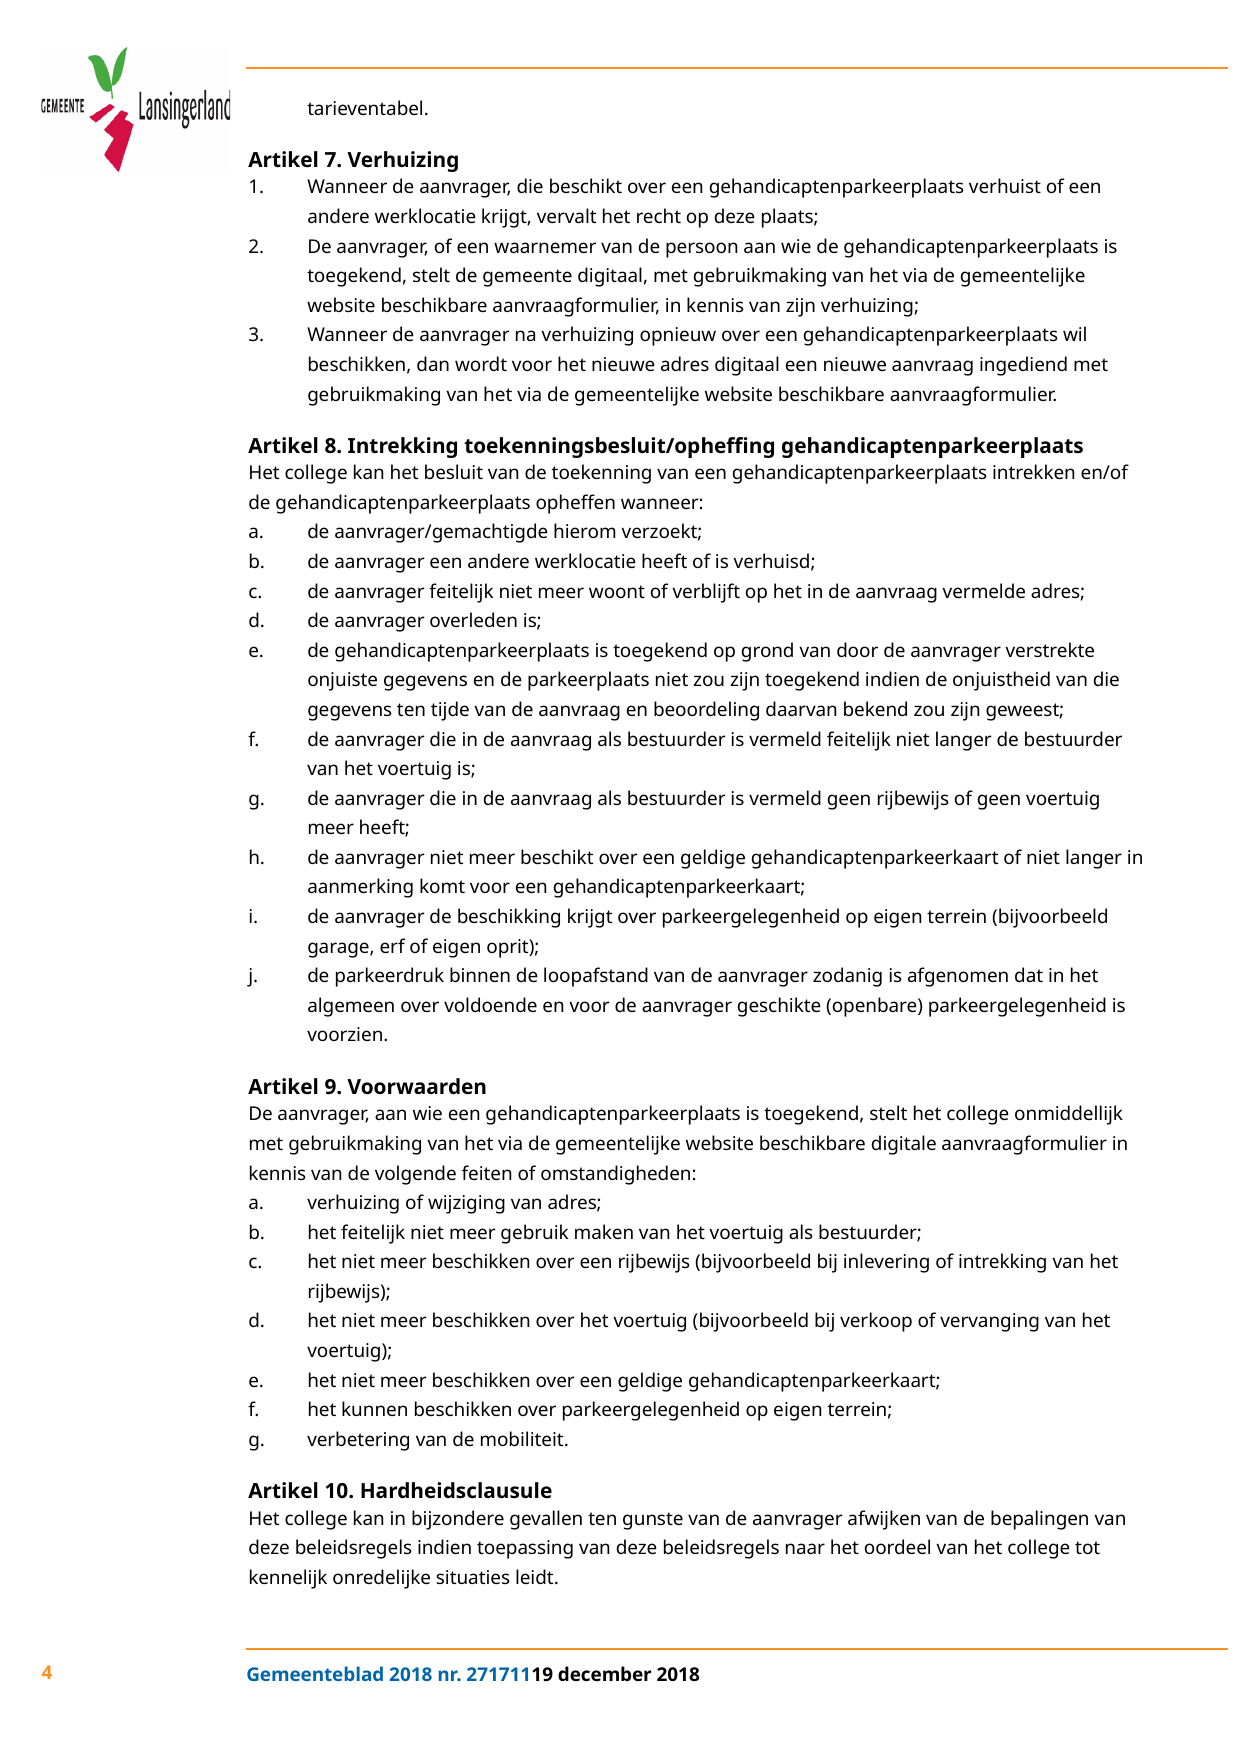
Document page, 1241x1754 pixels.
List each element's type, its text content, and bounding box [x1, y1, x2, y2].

list de aanvrager de beschikking krijgt over parkeergelegenheid op eigen terrein (bijvoorbeeld garage, erf of eigen oprit); [248, 903, 1152, 959]
text Het college kan het besluit van de toekenning van een gehandicaptenparkeerplaats intrekken en/of de gehandicaptenparkeerplaats opheffen wanneer: [248, 459, 1152, 515]
list verhuizing of wijziging van adres; [248, 1189, 1152, 1215]
list het niet meer beschikken over het voertuig (bijvoorbeeld bij verkoop of vervanging van het voertuig); [248, 1308, 1152, 1363]
list Wanneer de aanvrager na verhuizing opnieuw over een gehandicaptenparkeerplaats wil beschikken, dan wordt voor het nieuwe adres digitaal een nieuwe aanvraag ingediend met gebruikmaking van het via de gemeentelijke website beschikbare aanvraagformulier. [248, 322, 1152, 406]
list de aanvrager die in de aanvraag als bestuurder is vermeld feitelijk niet langer de bestuurder van het voertuig is; [248, 726, 1152, 781]
text Artikel 10. Hardheidsclausule [248, 1476, 1152, 1505]
list Wanneer de aanvrager, die beschikt over een gehandicaptenparkeerplaats verhuist of een andere werklocatie krijgt, vervalt het recht op deze plaats; [248, 174, 1152, 229]
list de aanvrager overleden is; [248, 607, 1152, 633]
text De aanvrager, aan wie een gehandicaptenparkeerplaats is toegekend, stelt het college onmiddellijk met gebruikmaking van het via de gemeentelijke website beschikbare digitale aanvraagformulier in kennis van de volgende feiten of omstandigheden: [248, 1101, 1152, 1185]
list de parkeerdruk binnen de loopafstand van de aanvrager zodanig is afgenomen dat in het algemeen over voldoende en voor de aanvrager geschikte (openbare) parkeergelegenheid is voorzien. [248, 962, 1152, 1047]
list de aanvrager/gemachtigde hierom verzoekt; [248, 519, 1152, 544]
text Artikel 8. Intrekking toekenningsbesluit/opheffing gehandicaptenparkeerplaats [248, 431, 1152, 459]
list de aanvrager die in de aanvraag als bestuurder is vermeld geen rijbewijs of geen voertuig meer heeft; [248, 785, 1152, 840]
list het feitelijk niet meer gebruik maken van het voertuig als bestuurder; [248, 1219, 1152, 1244]
text Artikel 7. Verhuizing [248, 145, 1152, 174]
list de aanvrager niet meer beschikt over een geldige gehandicaptenparkeerkaart of niet langer in aanmerking komt voor een gehandicaptenparkeerkaart; [248, 844, 1152, 899]
list het niet meer beschikken over een rijbewijs (bijvoorbeeld bij inlevering of intrekking van het rijbewijs); [248, 1248, 1152, 1304]
list de aanvrager een andere werklocatie heeft of is verhuisd; [248, 548, 1152, 574]
list de gehandicaptenparkeerplaats is toegekend op grond van door de aanvrager verstrekte onjuiste gegevens en de parkeerplaats niet zou zijn toegekend indien de onjuistheid van die gegevens ten tijde van de aanvraag en beoordeling daarvan bekend zou zijn geweest; [248, 637, 1152, 722]
picture [41, 47, 231, 172]
text Het college kan in bijzondere gevallen ten gunste van de aanvrager afwijken van de bepalingen van deze beleidsregels indien toepassing van deze beleidsregels naar het oordeel van het college tot kennelijk onredelijke situaties leidt. [248, 1505, 1152, 1590]
list het niet meer beschikken over een geldige gehandicaptenparkeerkaart; [248, 1367, 1152, 1392]
list het kunnen beschikken over parkeergelegenheid op eigen terrein; [248, 1396, 1152, 1422]
list tarieventabel. [248, 95, 1152, 121]
list verbetering van de mobiliteit. [248, 1426, 1152, 1452]
list De aanvrager, of een waarnemer van de persoon aan wie de gehandicaptenparkeerplaats is toegekend, stelt de gemeente digitaal, met gebruikmaking van het via de gemeentelijke website beschikbare aanvraagformulier, in kennis van zijn verhuizing; [248, 233, 1152, 318]
text Artikel 9. Voorwaarden [248, 1072, 1152, 1101]
list de aanvrager feitelijk niet meer woont of verblijft op het in de aanvraag vermelde adres; [248, 578, 1152, 604]
